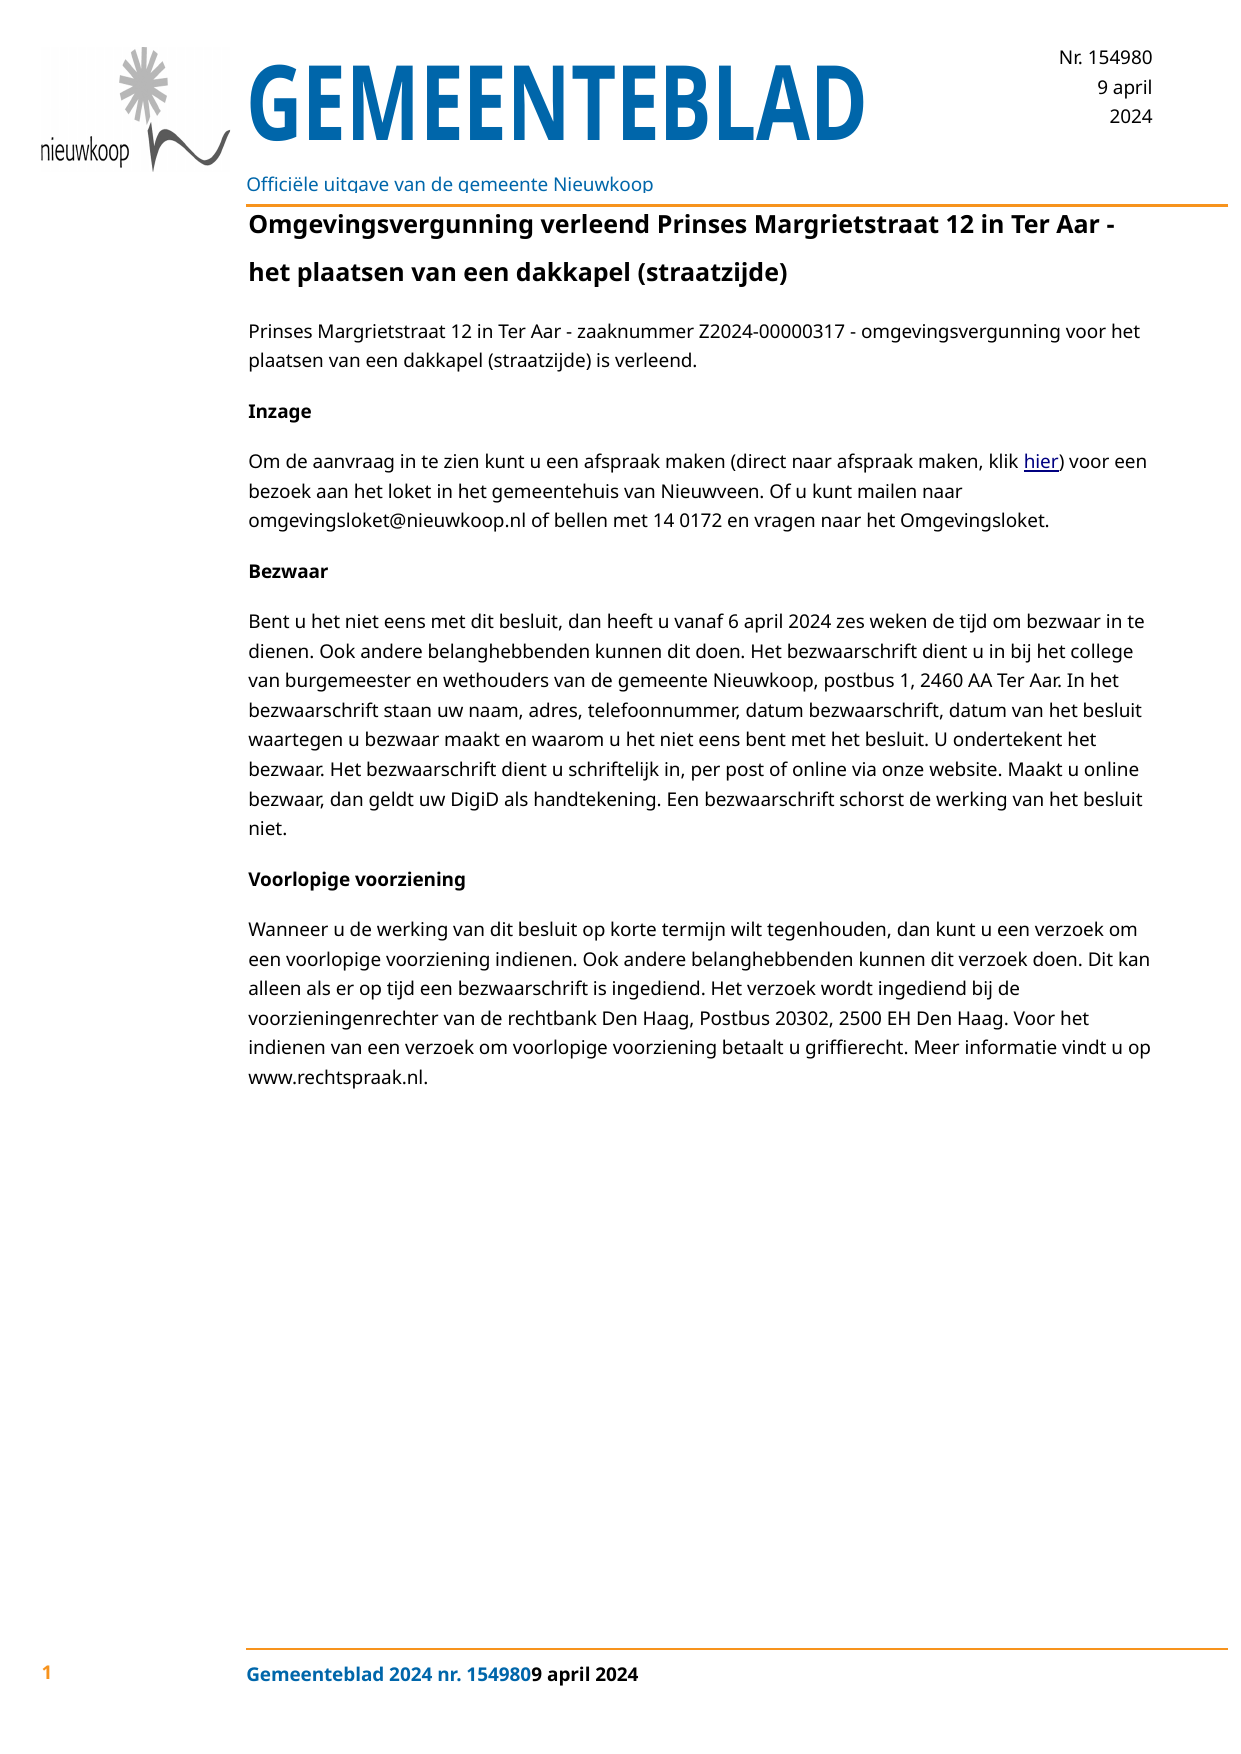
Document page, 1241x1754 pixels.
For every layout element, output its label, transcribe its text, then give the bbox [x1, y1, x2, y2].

text Prinses Margrietstraat 12 in Ter Aar - zaaknummer Z2024-00000317 - omgevingsvergunning voor het plaatsen van een dakkapel (straatzijde) is verleend. [248, 318, 1152, 373]
text Wanneer u de werking van dit besluit op korte termijn wilt tegenhouden, dan kunt u een verzoek om een voorlopige voorziening indienen. Ook andere belanghebbenden kunnen dit verzoek doen. Dit kan alleen als er op tijd een bezwaarschrift is ingediend. Het verzoek wordt ingediend bij de voorzieningenrechter van de rechtbank Den Haag, Postbus 20302, 2500 EH Den Haag. Voor het indienen van een verzoek om voorlopige voorziening betaalt u griffierecht. Meer informatie vindt u op www.rechtspraak.nl. [248, 916, 1152, 1090]
picture [41, 47, 231, 172]
text Bezwaar [248, 558, 1152, 584]
text Inzage [248, 398, 1152, 424]
text Omgevingsvergunning verleend Prinses Margrietstraat 12 in Ter Aar - het plaatsen van een dakkapel (straatzijde) [248, 207, 1152, 288]
text Bent u het niet eens met dit besluit, dan heeft u vanaf 6 april 2024 zes weken de tijd om bezwaar in te dienen. Ook andere belanghebbenden kunnen dit doen. Het bezwaarschrift dient u in bij het college van burgemeester en wethouders van de gemeente Nieuwkoop, postbus 1, 2460 AA Ter Aar. In het bezwaarschrift staan uw naam, adres, telefoonnummer, datum bezwaarschrift, datum van het besluit waartegen u bezwaar maakt en waarom u het niet eens bent met het besluit. U ondertekent het bezwaar. Het bezwaarschrift dient u schriftelijk in, per post of online via onze website. Maakt u online bezwaar, dan geldt uw DigiD als handtekening. Een bezwaarschrift schorst de werking van het besluit niet. [248, 608, 1152, 841]
text Voorlopige voorziening [248, 866, 1152, 892]
text Om de aanvraag in te zien kunt u een afspraak maken (direct naar afspraak maken, klik hier) voor een bezoek aan het loket in het gemeentehuis van Nieuwveen. Of u kunt mailen naar omgevingsloket@nieuwkoop.nl of bellen met 14 0172 en vragen naar het Omgevingsloket. [248, 448, 1152, 533]
